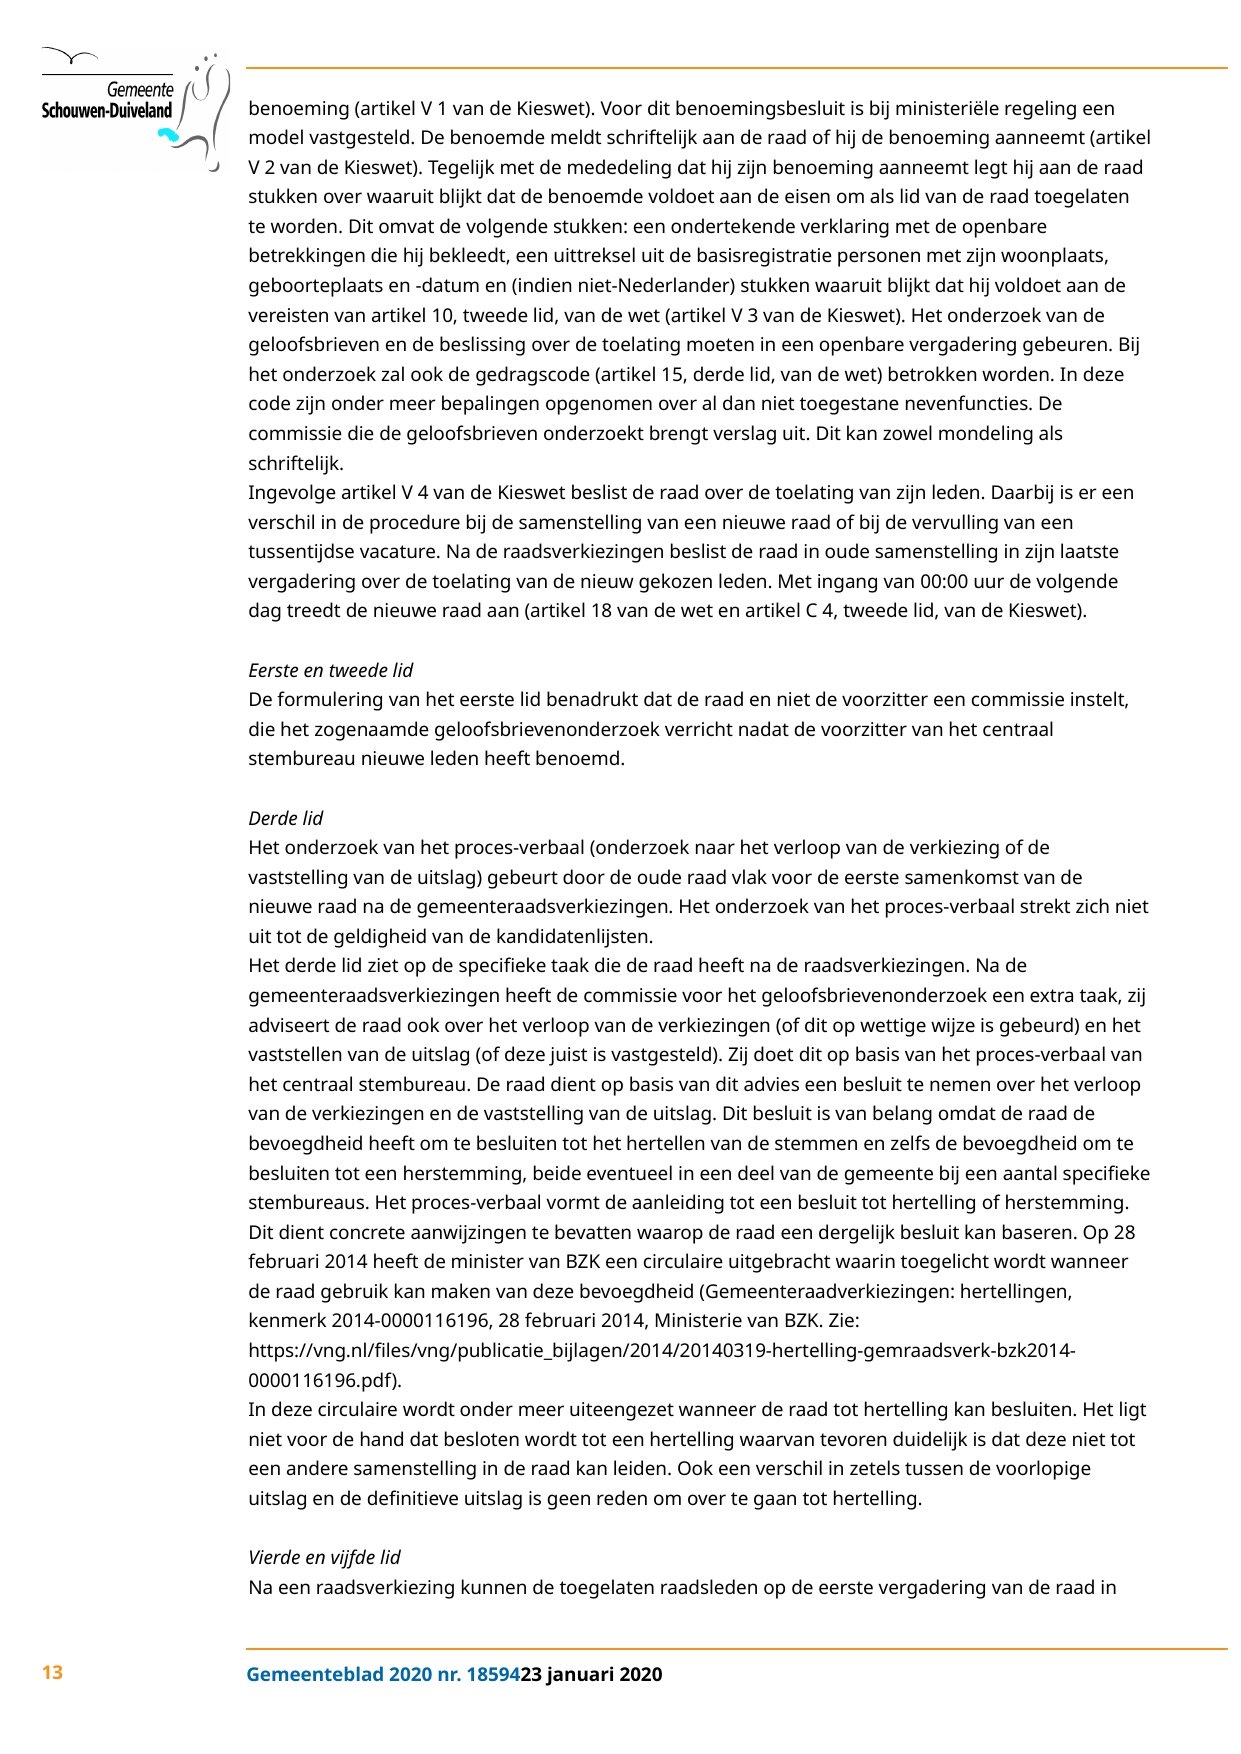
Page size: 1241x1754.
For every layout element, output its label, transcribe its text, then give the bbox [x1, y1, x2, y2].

text benoeming (artikel V 1 van de Kieswet). Voor dit benoemingsbesluit is bij ministeriële regeling een model vastgesteld. De benoemde meldt schriftelijk aan de raad of hij de benoeming aanneemt (artikel V 2 van de Kieswet). Tegelijk met de mededeling dat hij zijn benoeming aanneemt legt hij aan de raad stukken over waaruit blijkt dat de benoemde voldoet aan de eisen om als lid van de raad toegelaten te worden. Dit omvat de volgende stukken: een ondertekende verklaring met de openbare betrekkingen die hij bekleedt, een uittreksel uit de basisregistratie personen met zijn woonplaats, geboorteplaats en -datum en (indien niet-Nederlander) stukken waaruit blijkt dat hij voldoet aan de vereisten van artikel 10, tweede lid, van de wet (artikel V 3 van de Kieswet). Het onderzoek van de geloofsbrieven en de beslissing over de toelating moeten in een openbare vergadering gebeuren. Bij het onderzoek zal ook de gedragscode (artikel 15, derde lid, van de wet) betrokken worden. In deze code zijn onder meer bepalingen opgenomen over al dan niet toegestane nevenfuncties. De commissie die de geloofsbrieven onderzoekt brengt verslag uit. Dit kan zowel mondeling als schriftelijk. [248, 95, 1152, 476]
text Ingevolge artikel V 4 van de Kieswet beslist de raad over de toelating van zijn leden. Daarbij is er een verschil in de procedure bij de samenstelling van een nieuwe raad of bij de vervulling van een tussentijdse vacature. Na de raadsverkiezingen beslist de raad in oude samenstelling in zijn laatste vergadering over de toelating van de nieuw gekozen leden. Met ingang van 00:00 uur de volgende dag treedt de nieuwe raad aan (artikel 18 van de wet en artikel C 4, tweede lid, van de Kieswet). [248, 479, 1152, 623]
text Derde lid [248, 805, 1152, 831]
text https://vng.nl/files/vng/publicatie_bijlagen/2014/20140319-hertelling-gemraadsverk-bzk2014-0000116196.pdf). [248, 1337, 1152, 1393]
text In deze circulaire wordt onder meer uiteengezet wanneer de raad tot hertelling kan besluiten. Het ligt niet voor de hand dat besloten wordt tot een hertelling waarvan tevoren duidelijk is dat deze niet tot een andere samenstelling in de raad kan leiden. Ook een verschil in zetels tussen de voorlopige uitslag en de definitieve uitslag is geen reden om over te gaan tot hertelling. [248, 1396, 1152, 1511]
text Het onderzoek van het proces-verbaal (onderzoek naar het verloop van de verkiezing of de vaststelling van de uitslag) gebeurt door de oude raad vlak voor de eerste samenkomst van de nieuwe raad na de gemeenteraadsverkiezingen. Het onderzoek van het proces-verbaal strekt zich niet uit tot de geldigheid van de kandidatenlijsten. [248, 834, 1152, 949]
text Na een raadsverkiezing kunnen de toegelaten raadsleden op de eerste vergadering van de raad in [248, 1574, 1152, 1600]
text De formulering van het eerste lid benadrukt dat de raad en niet de voorzitter een commissie instelt, die het zogenaamde geloofsbrievenonderzoek verricht nadat de voorzitter van het centraal stembureau nieuwe leden heeft benoemd. [248, 686, 1152, 771]
picture [41, 47, 231, 172]
text Eerste en tweede lid [248, 657, 1152, 683]
text Het derde lid ziet op de specifieke taak die de raad heeft na de raadsverkiezingen. Na de gemeenteraadsverkiezingen heeft de commissie voor het geloofsbrievenonderzoek een extra taak, zij adviseert de raad ook over het verloop van de verkiezingen (of dit op wettige wijze is gebeurd) en het vaststellen van de uitslag (of deze juist is vastgesteld). Zij doet dit op basis van het proces-verbaal van het centraal stembureau. De raad dient op basis van dit advies een besluit te nemen over het verloop van de verkiezingen en de vaststelling van de uitslag. Dit besluit is van belang omdat de raad de bevoegdheid heeft om te besluiten tot het hertellen van de stemmen en zelfs de bevoegdheid om te besluiten tot een herstemming, beide eventueel in een deel van de gemeente bij een aantal specifieke stembureaus. Het proces-verbaal vormt de aanleiding tot een besluit tot hertelling of herstemming. Dit dient concrete aanwijzingen te bevatten waarop de raad een dergelijk besluit kan baseren. Op 28 februari 2014 heeft de minister van BZK een circulaire uitgebracht waarin toegelicht wordt wanneer de raad gebruik kan maken van deze bevoegdheid (Gemeenteraadverkiezingen: hertellingen, kenmerk 2014-0000116196, 28 februari 2014, Ministerie van BZK. Zie: [248, 953, 1152, 1333]
text Vierde en vijfde lid [248, 1544, 1152, 1570]
